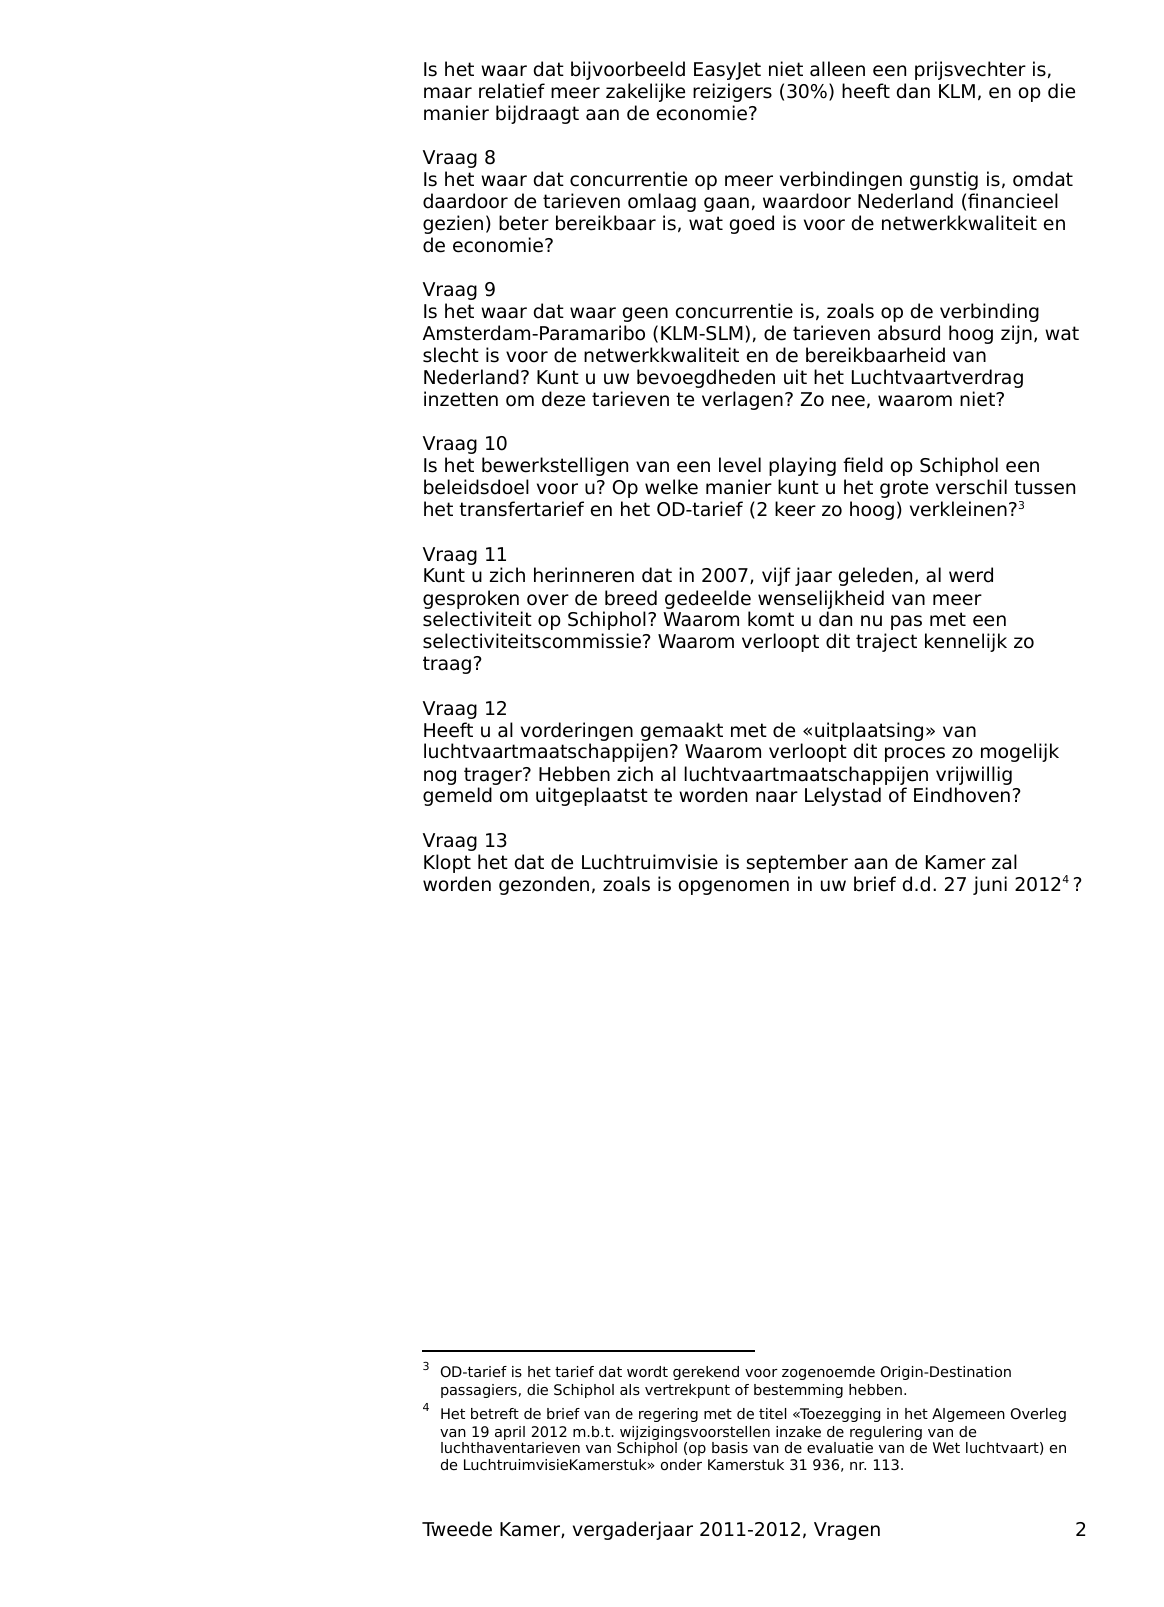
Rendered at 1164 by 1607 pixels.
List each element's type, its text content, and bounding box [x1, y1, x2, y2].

text Vraag 9 [422, 279, 1087, 301]
text Het betreft de brief van de regering met de titel «Toezegging in het Algemeen Overleg van 19 april 2012 m.b.t. wijzigingsvoorstellen inzake de regulering van de luchthaventarieven van Schiphol (op basis van de evaluatie van de Wet luchtvaart) en de LuchtruimvisieKamerstuk» onder Kamerstuk 31 936, nr. 113. [422, 1402, 1087, 1474]
text Is het waar dat waar geen concurrentie is, zoals op de verbinding Amsterdam-Paramaribo (KLM-SLM), de tarieven absurd hoog zijn, wat slecht is voor de netwerkkwaliteit en de bereikbaarheid van Nederland? Kunt u uw bevoegdheden uit het Luchtvaartverdrag inzetten om deze tarieven te verlagen? Zo nee, waarom niet? [422, 301, 1087, 411]
text Vraag 11 [422, 543, 1087, 565]
text Vraag 13 [422, 829, 1087, 852]
text Vraag 10 [422, 433, 1087, 455]
text Klopt het dat de Luchtruimvisie is september aan de Kamer zal worden gezonden, zoals is opgenomen in uw brief d.d. 27 juni 2012? [422, 852, 1087, 896]
text Kunt u zich herinneren dat in 2007, vijf jaar geleden, al werd gesproken over de breed gedeelde wenselijkheid van meer selectiviteit op Schiphol? Waarom komt u dan nu pas met een selectiviteitscommissie? Waarom verloopt dit traject kennelijk zo traag? [422, 565, 1087, 675]
text Is het bewerkstelligen van een level playing field op Schiphol een beleidsdoel voor u? Op welke manier kunt u het grote verschil tussen het transfertarief en het OD-tarief (2 keer zo hoog) verkleinen? [422, 455, 1087, 521]
text Is het waar dat bijvoorbeeld EasyJet niet alleen een prijsvechter is, maar relatief meer zakelijke reizigers (30%) heeft dan KLM, en op die manier bijdraagt aan de economie? [422, 59, 1087, 125]
text Heeft u al vorderingen gemaakt met de «uitplaatsing» van luchtvaartmaatschappijen? Waarom verloopt dit proces zo mogelijk nog trager? Hebben zich al luchtvaartmaatschappijen vrijwillig gemeld om uitgeplaatst te worden naar Lelystad of Eindhoven? [422, 719, 1087, 807]
text OD-tarief is het tarief dat wordt gerekend voor zogenoemde Origin-Destination passagiers, die Schiphol als vertrekpunt of bestemming hebben. [422, 1360, 1087, 1399]
text Is het waar dat concurrentie op meer verbindingen gunstig is, omdat daardoor de tarieven omlaag gaan, waardoor Nederland (financieel gezien) beter bereikbaar is, wat goed is voor de netwerkkwaliteit en de economie? [422, 169, 1087, 257]
text Vraag 8 [422, 147, 1087, 169]
text Vraag 12 [422, 697, 1087, 719]
